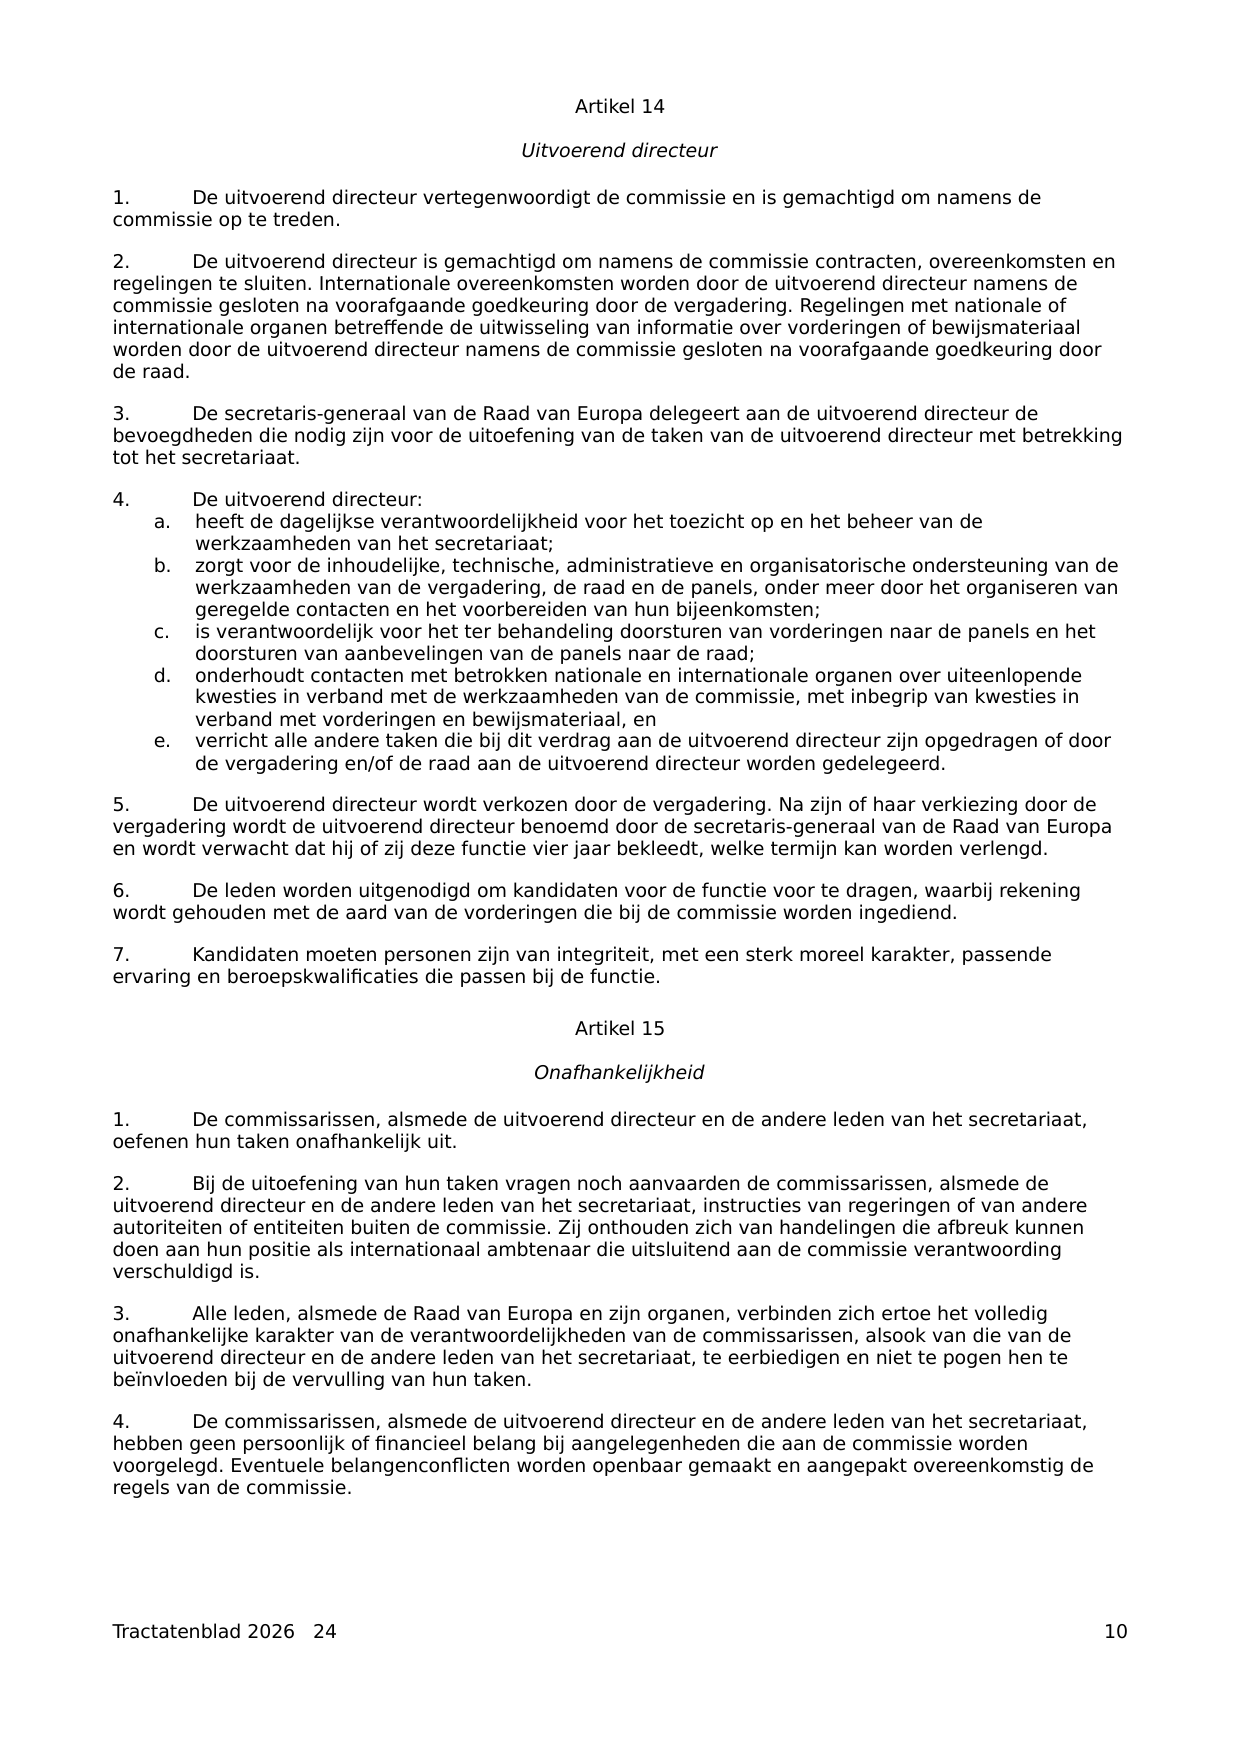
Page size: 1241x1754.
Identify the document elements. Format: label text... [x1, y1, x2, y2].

text e. verricht alle andere taken die bij dit verdrag aan de uitvoerend directeur zijn opgedragen of door de vergadering en/of de raad aan de uitvoerend directeur worden gedelegeerd. [153, 730, 1128, 774]
subtitle Artikel 14 Uitvoerend directeur [112, 96, 1128, 162]
text d. onderhoudt contacten met betrokken nationale en internationale organen over uiteenlopende kwesties in verband met de werkzaamheden van de commissie, met inbegrip van kwesties in verband met vorderingen en bewijsmateriaal, en [153, 664, 1128, 730]
text c. is verantwoordelijk voor het ter behandeling doorsturen van vorderingen naar de panels en het doorsturen van aanbevelingen van de panels naar de raad; [153, 621, 1128, 664]
text 3. Alle leden, alsmede de Raad van Europa en zijn organen, verbinden zich ertoe het volledig onafhankelijke karakter van de verantwoordelijkheden van de commissarissen, alsook van die van de uitvoerend directeur en de andere leden van het secretariaat, te eerbiedigen en niet te pogen hen te beïnvloeden bij de vervulling van hun taken. [112, 1303, 1128, 1391]
text 4. De commissarissen, alsmede de uitvoerend directeur en de andere leden van het secretariaat, hebben geen persoonlijk of financieel belang bij aangelegenheden die aan de commissie worden voorgelegd. Eventuele belangenconflicten worden openbaar gemaakt en aangepakt overeenkomstig de regels van de commissie. [112, 1411, 1128, 1499]
text 1. De uitvoerend directeur vertegenwoordigt de commissie en is gemachtigd om namens de commissie op te treden. [112, 187, 1128, 231]
text 3. De secretaris-generaal van de Raad van Europa delegeert aan de uitvoerend directeur de bevoegdheden die nodig zijn voor de uitoefening van de taken van de uitvoerend directeur met betrekking tot het secretariaat. [112, 403, 1128, 469]
text 5. De uitvoerend directeur wordt verkozen door de vergadering. Na zijn of haar verkiezing door de vergadering wordt de uitvoerend directeur benoemd door de secretaris-generaal van de Raad van Europa en wordt verwacht dat hij of zij deze functie vier jaar bekleedt, welke termijn kan worden verlengd. [112, 794, 1128, 860]
text a. heeft de dagelijkse verantwoordelijkheid voor het toezicht op en het beheer van de werkzaamheden van het secretariaat; [153, 511, 1128, 554]
text 4. De uitvoerend directeur: [112, 489, 1128, 511]
text 1. De commissarissen, alsmede de uitvoerend directeur en de andere leden van het secretariaat, oefenen hun taken onafhankelijk uit. [112, 1109, 1128, 1153]
text 7. Kandidaten moeten personen zijn van integriteit, met een sterk moreel karakter, passende ervaring en beroepskwalificaties die passen bij de functie. [112, 944, 1128, 988]
text b. zorgt voor de inhoudelijke, technische, administratieve en organisatorische ondersteuning van de werkzaamheden van de vergadering, de raad en de panels, onder meer door het organiseren van geregelde contacten en het voorbereiden van hun bijeenkomsten; [153, 554, 1128, 621]
text 2. De uitvoerend directeur is gemachtigd om namens de commissie contracten, overeenkomsten en regelingen te sluiten. Internationale overeenkomsten worden door de uitvoerend directeur namens de commissie gesloten na voorafgaande goedkeuring door de vergadering. Regelingen met nationale of internationale organen betreffende de uitwisseling van informatie over vorderingen of bewijsmateriaal worden door de uitvoerend directeur namens de commissie gesloten na voorafgaande goedkeuring door de raad. [112, 251, 1128, 383]
subtitle Artikel 15 Onafhankelijkheid [112, 1018, 1128, 1084]
text 6. De leden worden uitgenodigd om kandidaten voor de functie voor te dragen, waarbij rekening wordt gehouden met de aard van de vorderingen die bij de commissie worden ingediend. [112, 880, 1128, 924]
text 2. Bij de uitoefening van hun taken vragen noch aanvaarden de commissarissen, alsmede de uitvoerend directeur en de andere leden van het secretariaat, instructies van regeringen of van andere autoriteiten of entiteiten buiten de commissie. Zij onthouden zich van handelingen die afbreuk kunnen doen aan hun positie als internationaal ambtenaar die uitsluitend aan de commissie verantwoording verschuldigd is. [112, 1173, 1128, 1283]
